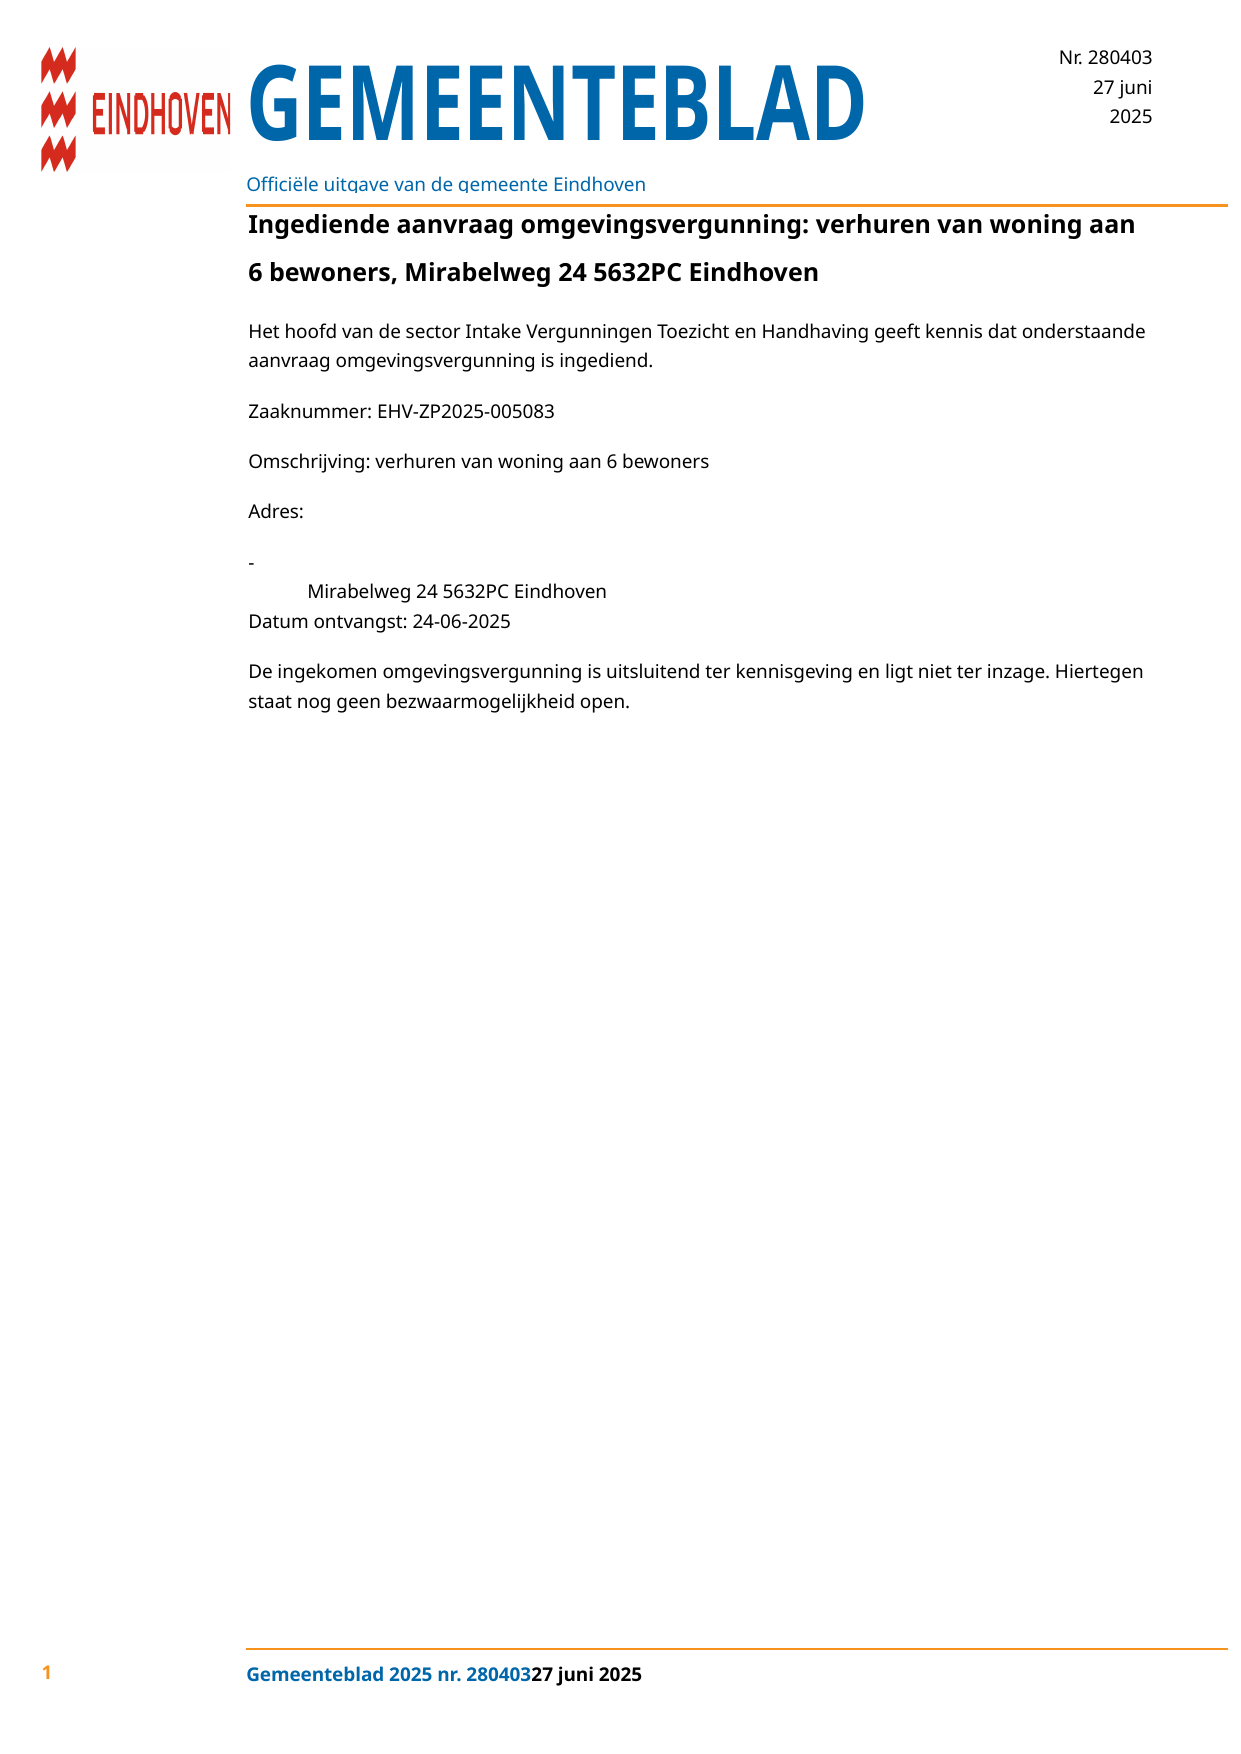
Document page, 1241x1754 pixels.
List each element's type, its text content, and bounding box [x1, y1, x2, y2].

picture [41, 47, 231, 172]
text Datum ontvangst: 24-06-2025 [248, 608, 1152, 634]
text De ingekomen omgevingsvergunning is uitsluitend ter kennisgeving en ligt niet ter inzage. Hiertegen staat nog geen bezwaarmogelijkheid open. [248, 659, 1152, 714]
list Mirabelweg 24 5632PC Eindhoven [248, 579, 1152, 604]
text Ingediende aanvraag omgevingsvergunning: verhuren van woning aan 6 bewoners, Mirabelweg 24 5632PC Eindhoven [248, 207, 1152, 288]
text Adres: [248, 499, 1152, 524]
text Zaaknummer: EHV-ZP2025-005083 [248, 398, 1152, 424]
text Het hoofd van de sector Intake Vergunningen Toezicht en Handhaving geeft kennis dat onderstaande aanvraag omgevingsvergunning is ingediend. [248, 318, 1152, 373]
text Omschrijving: verhuren van woning aan 6 bewoners [248, 448, 1152, 474]
